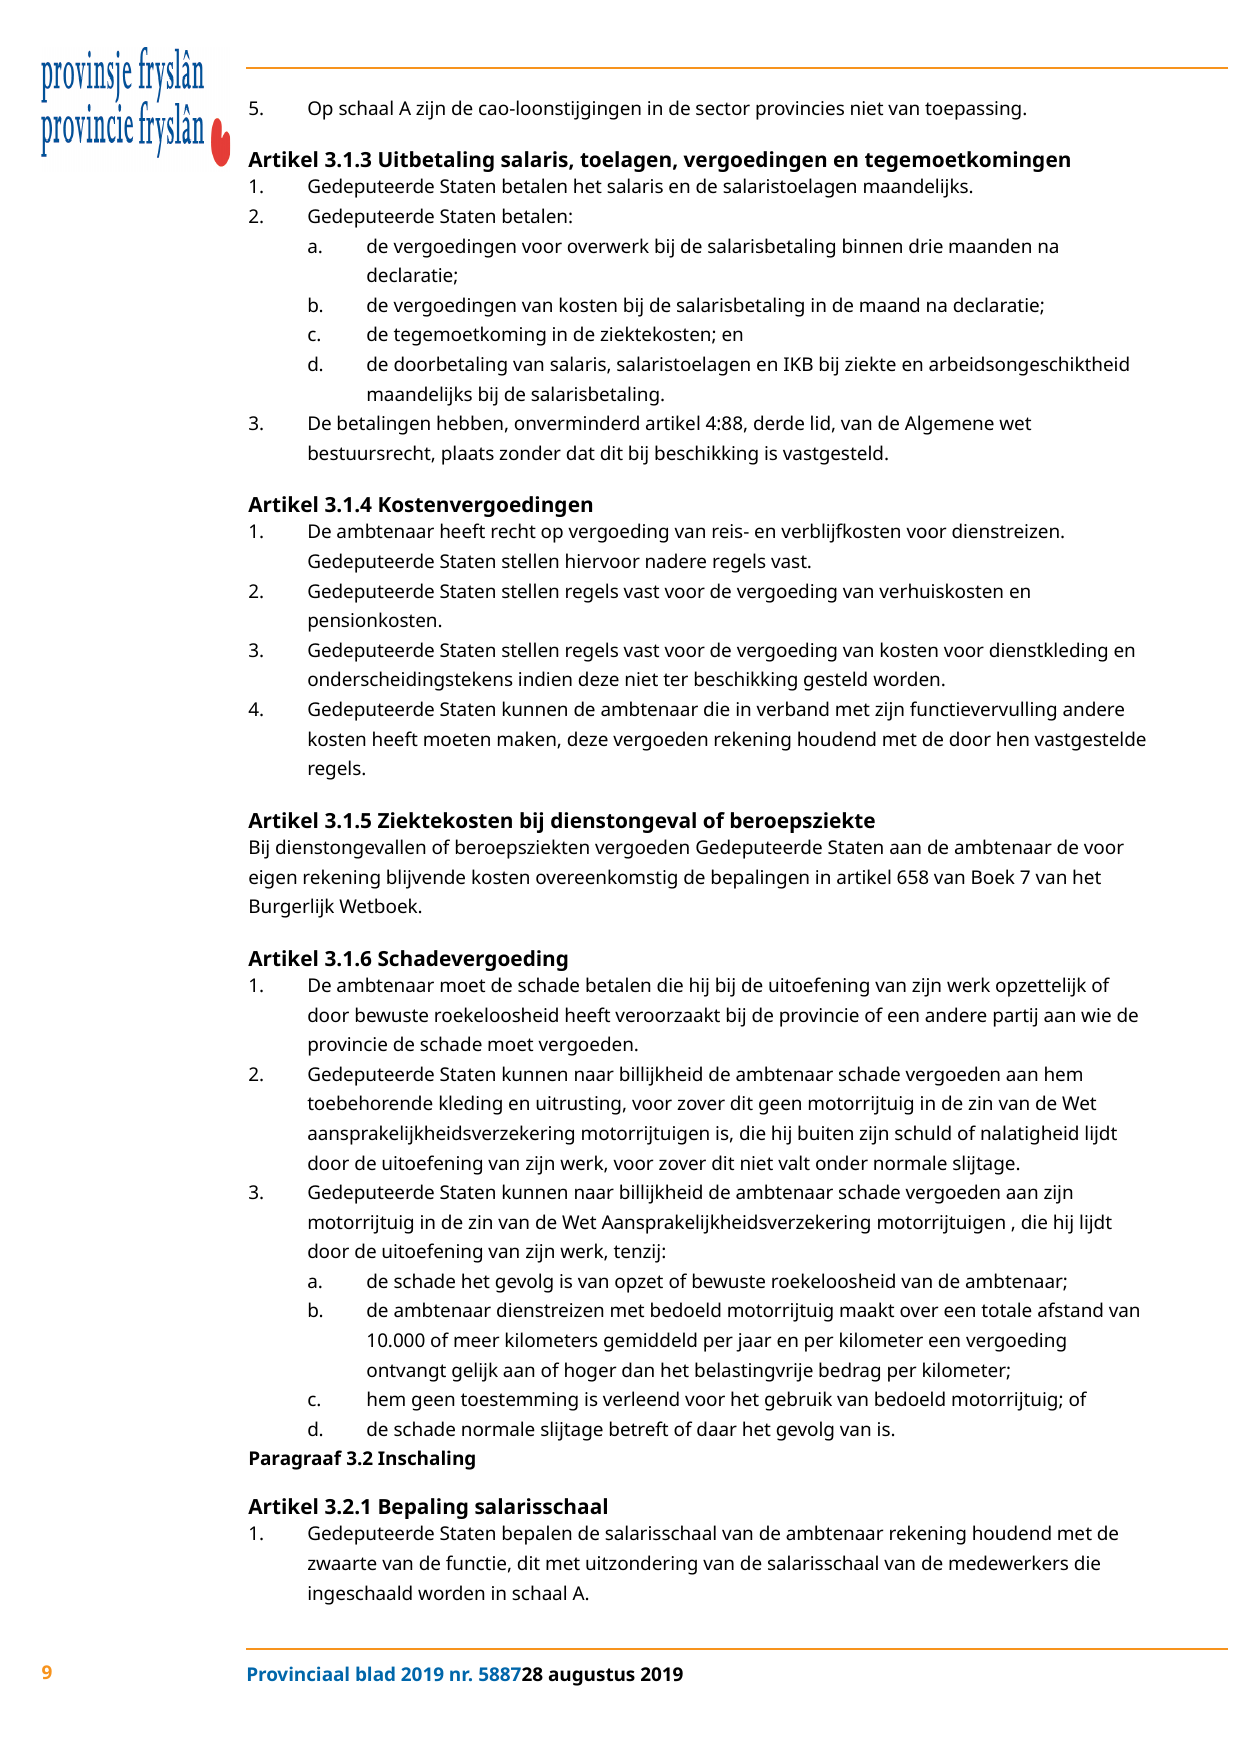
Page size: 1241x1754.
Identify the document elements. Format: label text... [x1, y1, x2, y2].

picture [41, 47, 231, 172]
list De ambtenaar moet de schade betalen die hij bij de uitoefening van zijn werk opzettelijk of door bewuste roekeloosheid heeft veroorzaakt bij de provincie of een andere partij aan wie de provincie de schade moet vergoeden. [248, 972, 1152, 1057]
list Gedeputeerde Staten betalen: [248, 203, 1152, 229]
list de ambtenaar dienstreizen met bedoeld motorrijtuig maakt over een totale afstand van 10.000 of meer kilometers gemiddeld per jaar en per kilometer een vergoeding ontvangt gelijk aan of hoger dan het belastingvrije bedrag per kilometer; [307, 1298, 1152, 1383]
list Gedeputeerde Staten kunnen naar billijkheid de ambtenaar schade vergoeden aan zijn motorrijtuig in de zin van de Wet Aansprakelijkheidsverzekering motorrijtuigen , die hij lijdt door de uitoefening van zijn werk, tenzij: [248, 1179, 1152, 1264]
list de schade normale slijtage betreft of daar het gevolg van is. [307, 1416, 1152, 1442]
list Gedeputeerde Staten stellen regels vast voor de vergoeding van kosten voor dienstkleding en onderscheidingstekens indien deze niet ter beschikking gesteld worden. [248, 637, 1152, 692]
list Gedeputeerde Staten bepalen de salarisschaal van de ambtenaar rekening houdend met de zwaarte van de functie, dit met uitzondering van de salarisschaal van de medewerkers die ingeschaald worden in schaal A. [248, 1521, 1152, 1606]
list de doorbetaling van salaris, salaristoelagen en IKB bij ziekte en arbeidsongeschiktheid maandelijks bij de salarisbetaling. [307, 351, 1152, 406]
list de tegemoetkoming in de ziektekosten; en [307, 322, 1152, 347]
text Paragraaf 3.2 Inschaling [248, 1446, 1152, 1471]
list de vergoedingen voor overwerk bij de salarisbetaling binnen drie maanden na declaratie; [307, 233, 1152, 288]
text Bij dienstongevallen of beroepsziekten vergoeden Gedeputeerde Staten aan de ambtenaar de voor eigen rekening blijvende kosten overeenkomstig de bepalingen in artikel 658 van Boek 7 van het Burgerlijk Wetboek. [248, 834, 1152, 919]
text Artikel 3.1.6 Schadevergoeding [248, 944, 1152, 972]
list Gedeputeerde Staten kunnen de ambtenaar die in verband met zijn functievervulling andere kosten heeft moeten maken, deze vergoeden rekening houdend met de door hen vastgestelde regels. [248, 696, 1152, 781]
list Gedeputeerde Staten kunnen naar billijkheid de ambtenaar schade vergoeden aan hem toebehorende kleding en uitrusting, voor zover dit geen motorrijtuig in de zin van de Wet aansprakelijkheidsverzekering motorrijtuigen is, die hij buiten zijn schuld of nalatigheid lijdt door de uitoefening van zijn werk, voor zover dit niet valt onder normale slijtage. [248, 1061, 1152, 1176]
list De betalingen hebben, onverminderd artikel 4:88, derde lid, van de Algemene wet bestuursrecht, plaats zonder dat dit bij beschikking is vastgesteld. [248, 410, 1152, 466]
text Artikel 3.1.3 Uitbetaling salaris, toelagen, vergoedingen en tegemoetkomingen [248, 145, 1152, 174]
list de vergoedingen van kosten bij de salarisbetaling in de maand na declaratie; [307, 292, 1152, 318]
text Artikel 3.1.4 Kostenvergoedingen [248, 490, 1152, 519]
list Op schaal A zijn de cao-loonstijgingen in de sector provincies niet van toepassing. [248, 95, 1152, 121]
list De ambtenaar heeft recht op vergoeding van reis- en verblijfkosten voor dienstreizen. Gedeputeerde Staten stellen hiervoor nadere regels vast. [248, 519, 1152, 574]
list de schade het gevolg is van opzet of bewuste roekeloosheid van de ambtenaar; [307, 1268, 1152, 1294]
text Artikel 3.2.1 Bepaling salarisschaal [248, 1492, 1152, 1521]
list Gedeputeerde Staten stellen regels vast voor de vergoeding van verhuiskosten en pensionkosten. [248, 578, 1152, 633]
text Artikel 3.1.5 Ziektekosten bij dienstongeval of beroepsziekte [248, 806, 1152, 834]
list hem geen toestemming is verleend voor het gebruik van bedoeld motorrijtuig; of [307, 1386, 1152, 1412]
list Gedeputeerde Staten betalen het salaris en de salaristoelagen maandelijks. [248, 174, 1152, 199]
